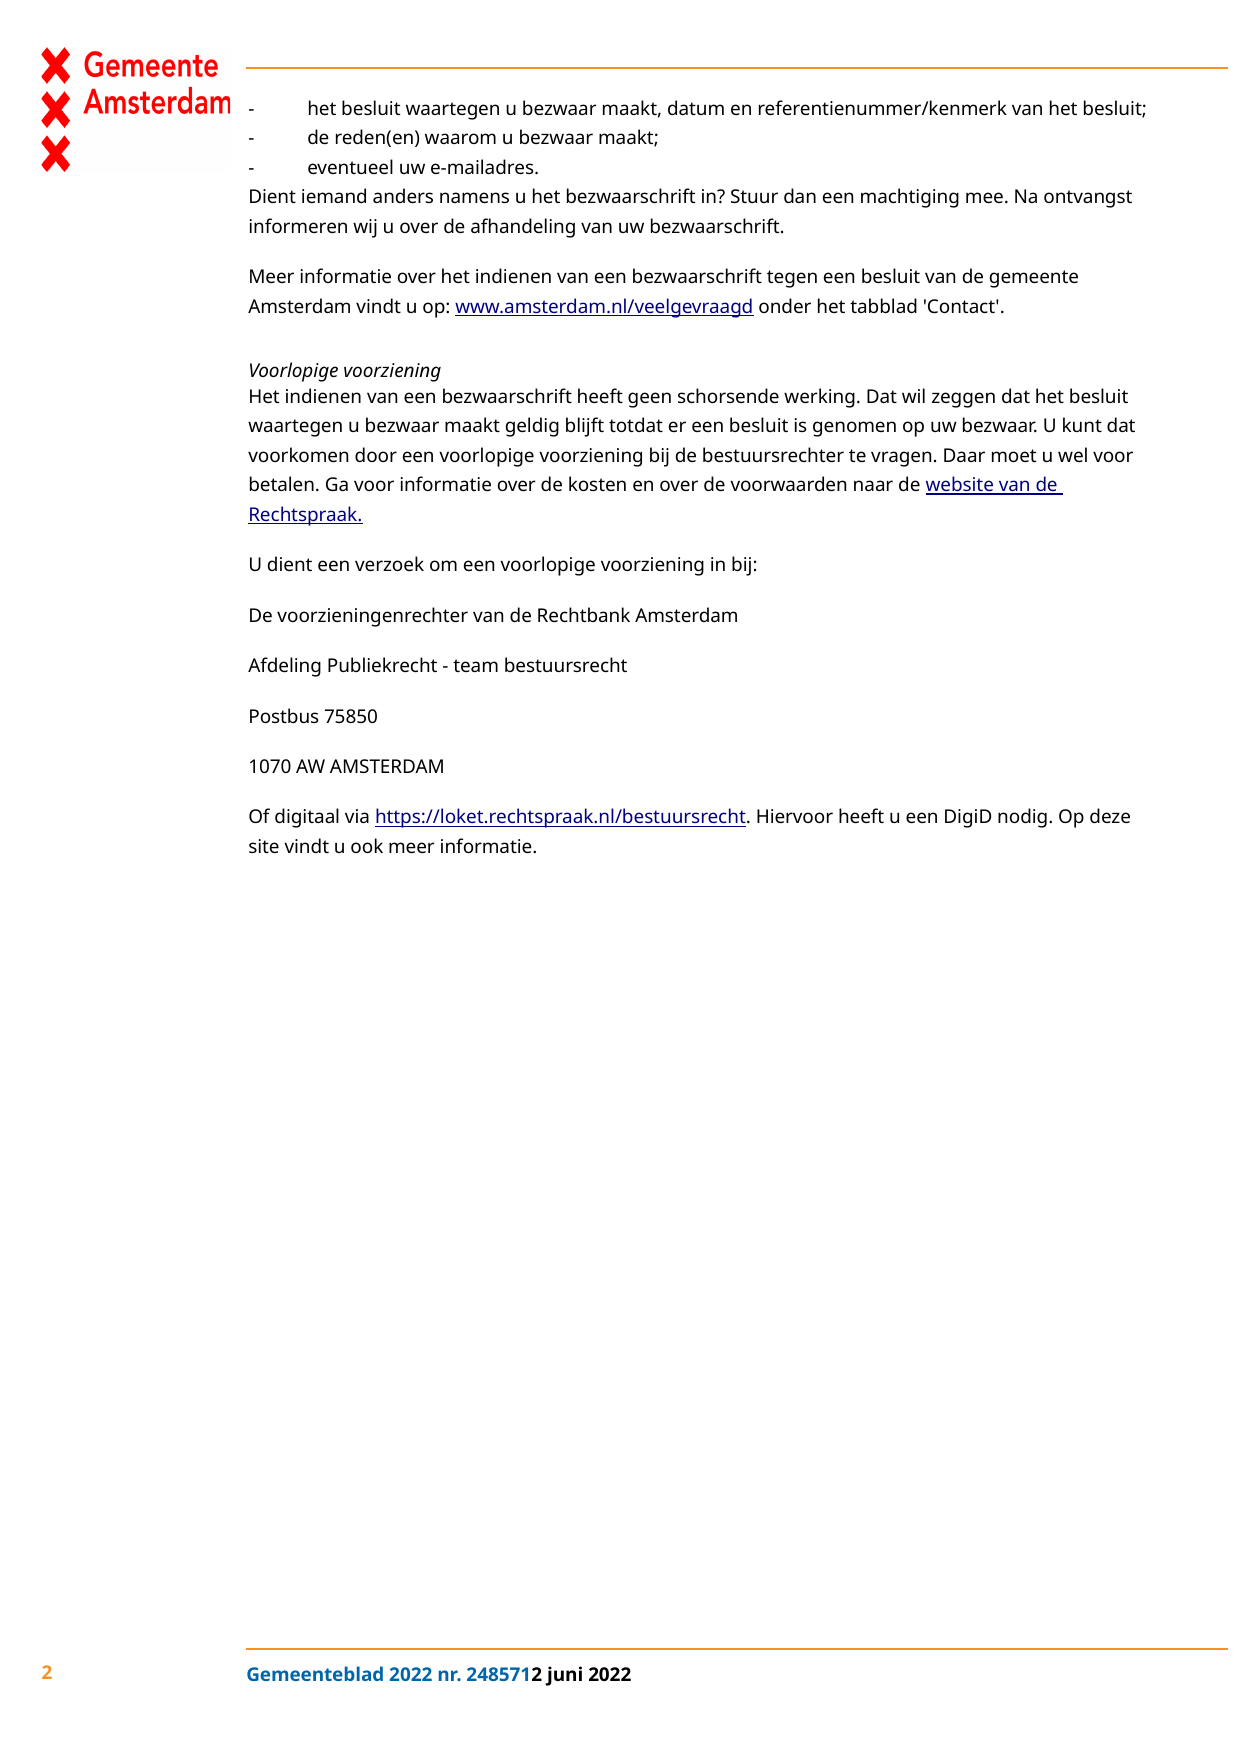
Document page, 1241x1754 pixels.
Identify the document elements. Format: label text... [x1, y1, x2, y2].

list de reden(en) waarom u bezwaar maakt; [248, 124, 1152, 150]
text Meer informatie over het indienen van een bezwaarschrift tegen een besluit van de gemeente Amsterdam vindt u op: www.amsterdam.nl/veelgevraagd onder het tabblad 'Contact'. [248, 263, 1152, 319]
text U dient een verzoek om een voorlopige voorziening in bij: [248, 552, 1152, 577]
text De voorzieningenrechter van de Rechtbank Amsterdam [248, 602, 1152, 628]
text Of digitaal via https://loket.rechtspraak.nl/bestuursrecht. Hiervoor heeft u een DigiD nodig. Op deze site vindt u ook meer informatie. [248, 804, 1152, 859]
list het besluit waartegen u bezwaar maakt, datum en referentienummer/kenmerk van het besluit; [248, 95, 1152, 121]
text 1070 AW AMSTERDAM [248, 753, 1152, 779]
picture [41, 47, 231, 172]
text Voorlopige voorziening [248, 357, 1152, 383]
text Postbus 75850 [248, 703, 1152, 728]
text Het indienen van een bezwaarschrift heeft geen schorsende werking. Dat wil zeggen dat het besluit waartegen u bezwaar maakt geldig blijft totdat er een besluit is genomen op uw bezwaar. U kunt dat voorkomen door een voorlopige voorziening bij de bestuursrechter te vragen. Daar moet u wel voor betalen. Ga voor informatie over de kosten en over de voorwaarden naar de website van de Rechtspraak. [248, 383, 1152, 527]
text Afdeling Publiekrecht - team bestuursrecht [248, 652, 1152, 678]
list eventueel uw e-mailadres. [248, 154, 1152, 180]
text Dient iemand anders namens u het bezwaarschrift in? Stuur dan een machtiging mee. Na ontvangst informeren wij u over de afhandeling van uw bezwaarschrift. [248, 183, 1152, 239]
